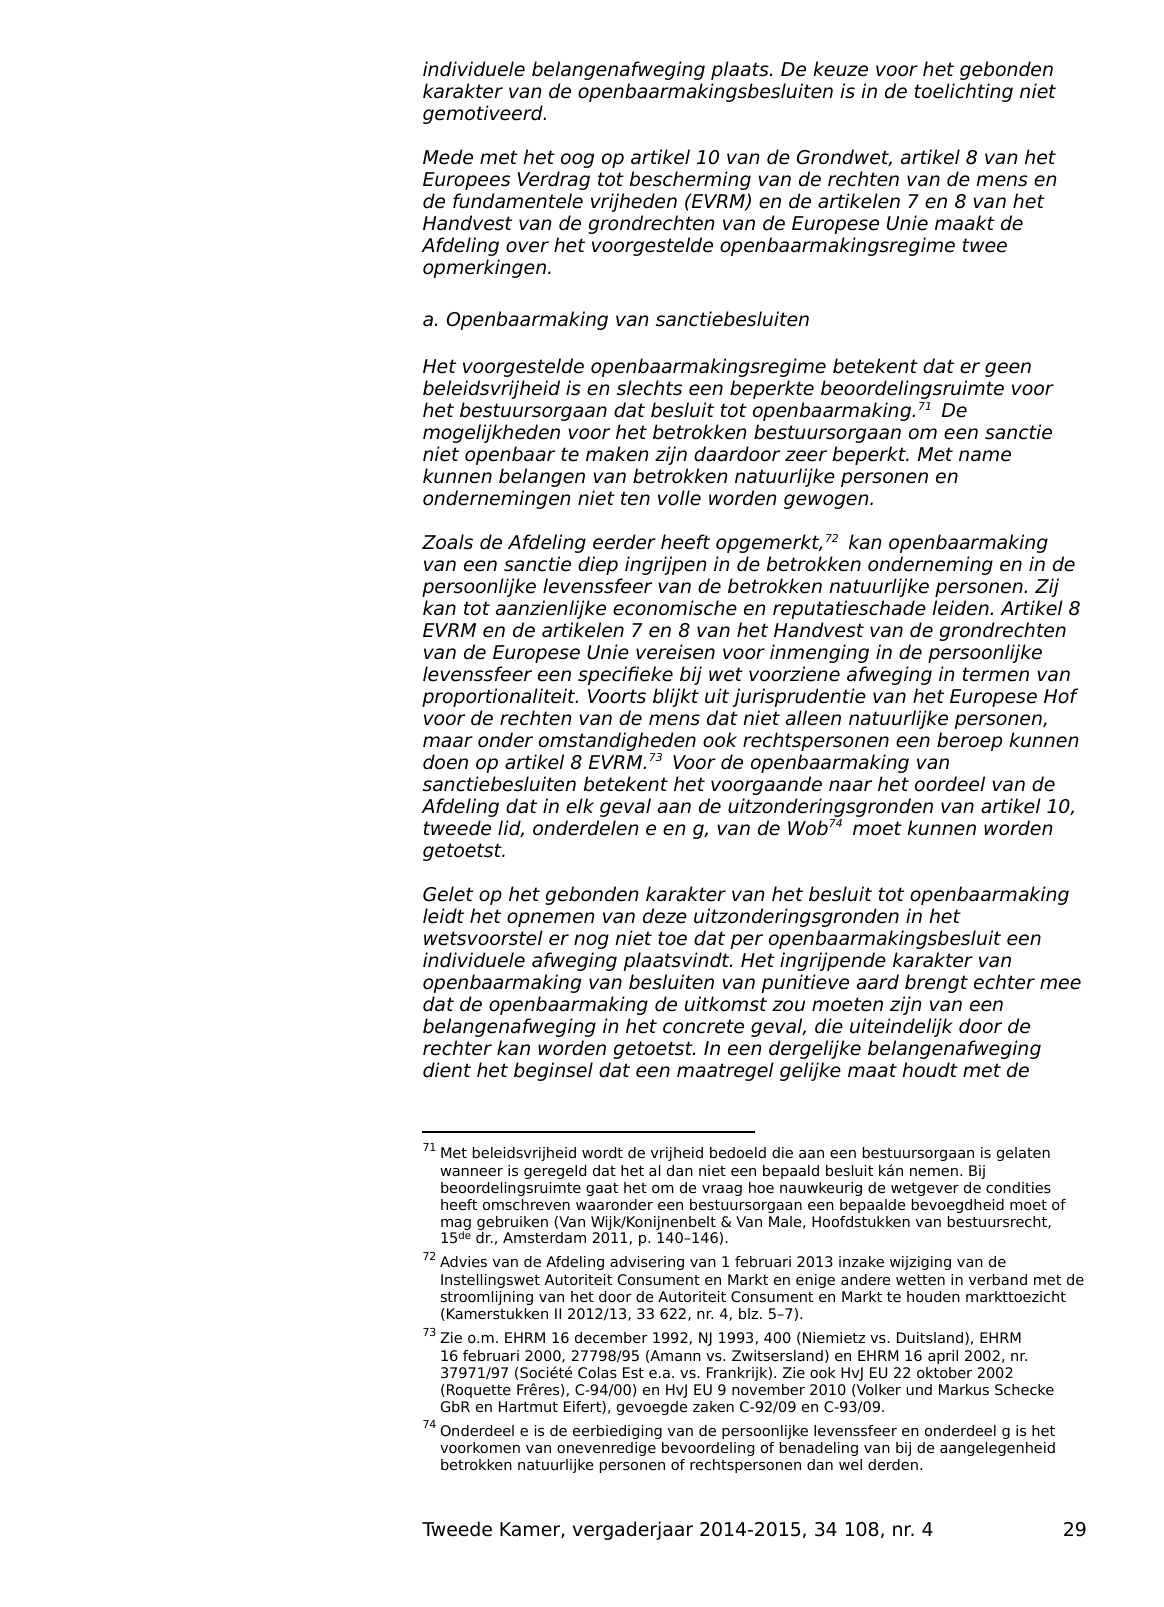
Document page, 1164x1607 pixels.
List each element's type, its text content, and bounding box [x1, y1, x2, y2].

text Mede met het oog op artikel 10 van de Grondwet, artikel 8 van het Europees Verdrag tot bescherming van de rechten van de mens en de fundamentele vrijheden (EVRM) en de artikelen 7 en 8 van het Handvest van de grondrechten van de Europese Unie maakt de Afdeling over het voorgestelde openbaarmakingsregime twee opmerkingen. [422, 147, 1087, 279]
text Onderdeel e is de eerbiediging van de persoonlijke levenssfeer en onderdeel g is het voorkomen van onevenredige bevoordeling of benadeling van bij de aangelegenheid betrokken natuurlijke personen of rechtspersonen dan wel derden. [422, 1418, 1087, 1474]
text individuele belangenafweging plaats. De keuze voor het gebonden karakter van de openbaarmakingsbesluiten is in de toelichting niet gemotiveerd. [422, 59, 1087, 125]
text Advies van de Afdeling advisering van 1 februari 2013 inzake wijziging van de Instellingswet Autoriteit Consument en Markt en enige andere wetten in verband met de stroomlijning van het door de Autoriteit Consument en Markt te houden markttoezicht (Kamerstukken II 2012/13, 33 622, nr. 4, blz. 5–7). [422, 1250, 1087, 1323]
text Het voorgestelde openbaarmakingsregime betekent dat er geen beleidsvrijheid is en slechts een beperkte beoordelingsruimte voor het bestuursorgaan dat besluit tot openbaarmaking. De mogelijkheden voor het betrokken bestuursorgaan om een sanctie niet openbaar te maken zijn daardoor zeer beperkt. Met name kunnen belangen van betrokken natuurlijke personen en ondernemingen niet ten volle worden gewogen. [422, 356, 1087, 510]
text Gelet op het gebonden karakter van het besluit tot openbaarmaking leidt het opnemen van deze uitzonderingsgronden in het wetsvoorstel er nog niet toe dat per openbaarmakingsbesluit een individuele afweging plaatsvindt. Het ingrijpende karakter van openbaarmaking van besluiten van punitieve aard brengt echter mee dat de openbaarmaking de uitkomst zou moeten zijn van een belangenafweging in het concrete geval, die uiteindelijk door de rechter kan worden getoetst. In een dergelijke belangenafweging dient het beginsel dat een maatregel gelijke maat houdt met de [422, 884, 1087, 1082]
text Zoals de Afdeling eerder heeft opgemerkt, kan openbaarmaking van een sanctie diep ingrijpen in de betrokken onderneming en in de persoonlijke levenssfeer van de betrokken natuurlijke personen. Zij kan tot aanzienlijke economische en reputatieschade leiden. Artikel 8 EVRM en de artikelen 7 en 8 van het Handvest van de grondrechten van de Europese Unie vereisen voor inmenging in de persoonlijke levenssfeer een specifieke bij wet voorziene afweging in termen van proportionaliteit. Voorts blijkt uit jurisprudentie van het Europese Hof voor de rechten van de mens dat niet alleen natuurlijke personen, maar onder omstandigheden ook rechtspersonen een beroep kunnen doen op artikel 8 EVRM. Voor de openbaarmaking van sanctiebesluiten betekent het voorgaande naar het oordeel van de Afdeling dat in elk geval aan de uitzonderingsgronden van artikel 10, tweede lid, onderdelen e en g, van de Wob moet kunnen worden getoetst. [422, 532, 1087, 862]
subtitle a. Openbaarmaking van sanctiebesluiten [422, 309, 1087, 331]
text Met beleidsvrijheid wordt de vrijheid bedoeld die aan een bestuursorgaan is gelaten wanneer is geregeld dat het al dan niet een bepaald besluit kán nemen. Bij beoordelingsruimte gaat het om de vraag hoe nauwkeurig de wetgever de condities heeft omschreven waaronder een bestuursorgaan een bepaalde bevoegdheid moet of mag gebruiken (Van Wijk/Konijnenbelt & Van Male, Hoofdstukken van bestuursrecht, 15de dr., Amsterdam 2011, p. 140–146). [422, 1141, 1087, 1247]
text Zie o.m. EHRM 16 december 1992, NJ 1993, 400 (Niemietz vs. Duitsland), EHRM 16 februari 2000, 27798/95 (Amann vs. Zwitsersland) en EHRM 16 april 2002, nr. 37971/97 (Société Colas Est e.a. vs. Frankrijk). Zie ook HvJ EU 22 oktober 2002 (Roquette Frêres), C-94/00) en HvJ EU 9 november 2010 (Volker und Markus Schecke GbR en Hartmut Eifert), gevoegde zaken C-92/09 en C-93/09. [422, 1326, 1087, 1416]
